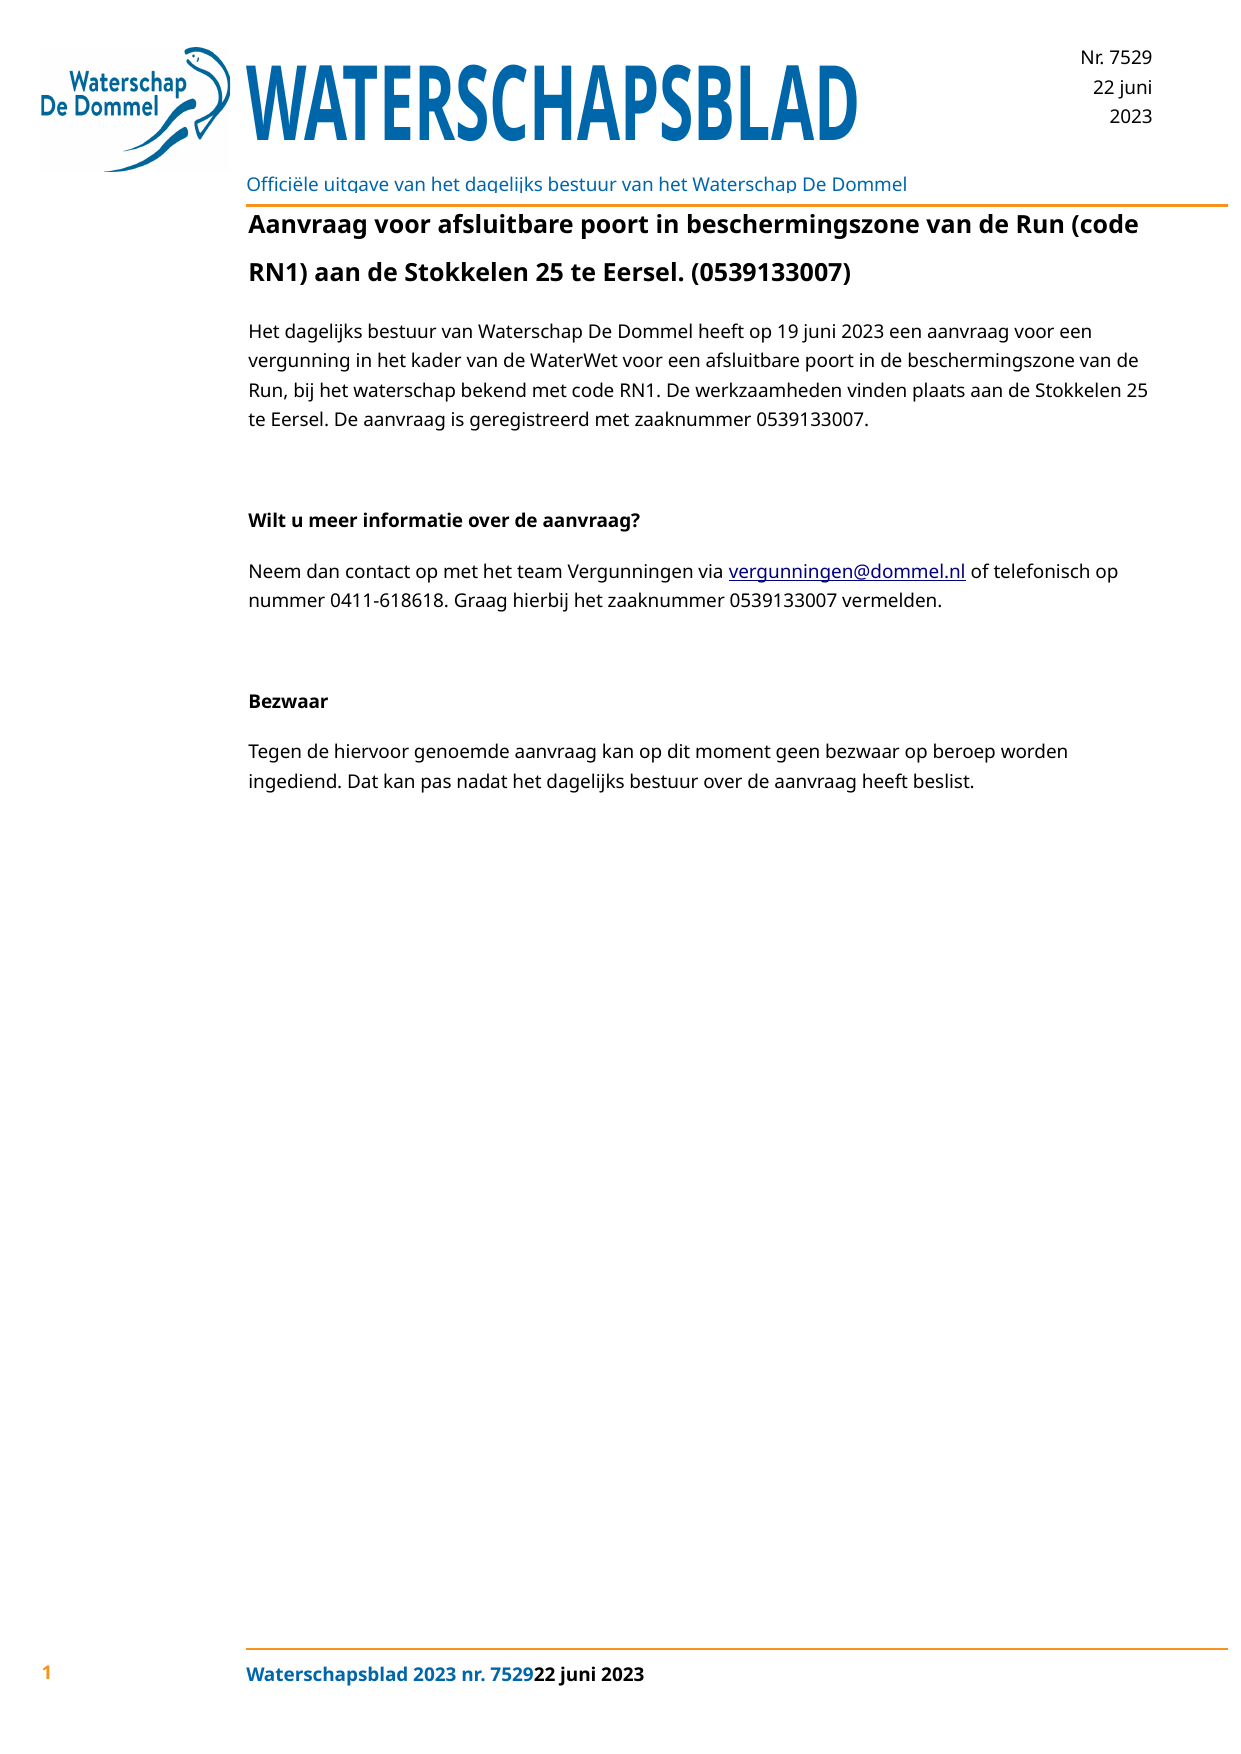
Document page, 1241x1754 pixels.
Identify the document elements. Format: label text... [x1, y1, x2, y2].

text Het dagelijks bestuur van Waterschap De Dommel heeft op 19 juni 2023 een aanvraag voor een vergunning in het kader van de WaterWet voor een afsluitbare poort in de beschermingszone van de Run, bij het waterschap bekend met code RN1. De werkzaamheden vinden plaats aan de Stokkelen 25 te Eersel. De aanvraag is geregistreerd met zaaknummer 0539133007. [248, 318, 1152, 432]
text Bezwaar [248, 688, 1152, 714]
picture [41, 47, 231, 172]
picture [198, 118, 210, 131]
text Neem dan contact op met het team Vergunningen via vergunningen@dommel.nl of telefonisch op nummer 0411-618618. Graag hierbij het zaaknummer 0539133007 vermelden. [248, 558, 1152, 613]
picture [204, 47, 231, 76]
picture [45, 99, 51, 111]
text Aanvraag voor afsluitbare poort in beschermingszone van de Run (code RN1) aan de Stokkelen 25 te Eersel. (0539133007) [248, 207, 1152, 288]
text Tegen de hiervoor genoemde aanvraag kan op dit moment geen bezwaar op beroep worden ingediend. Dat kan pas nadat het dagelijks bestuur over de aanvraag heeft beslist. [248, 739, 1152, 794]
text Wilt u meer informatie over de aanvraag? [248, 507, 1152, 533]
